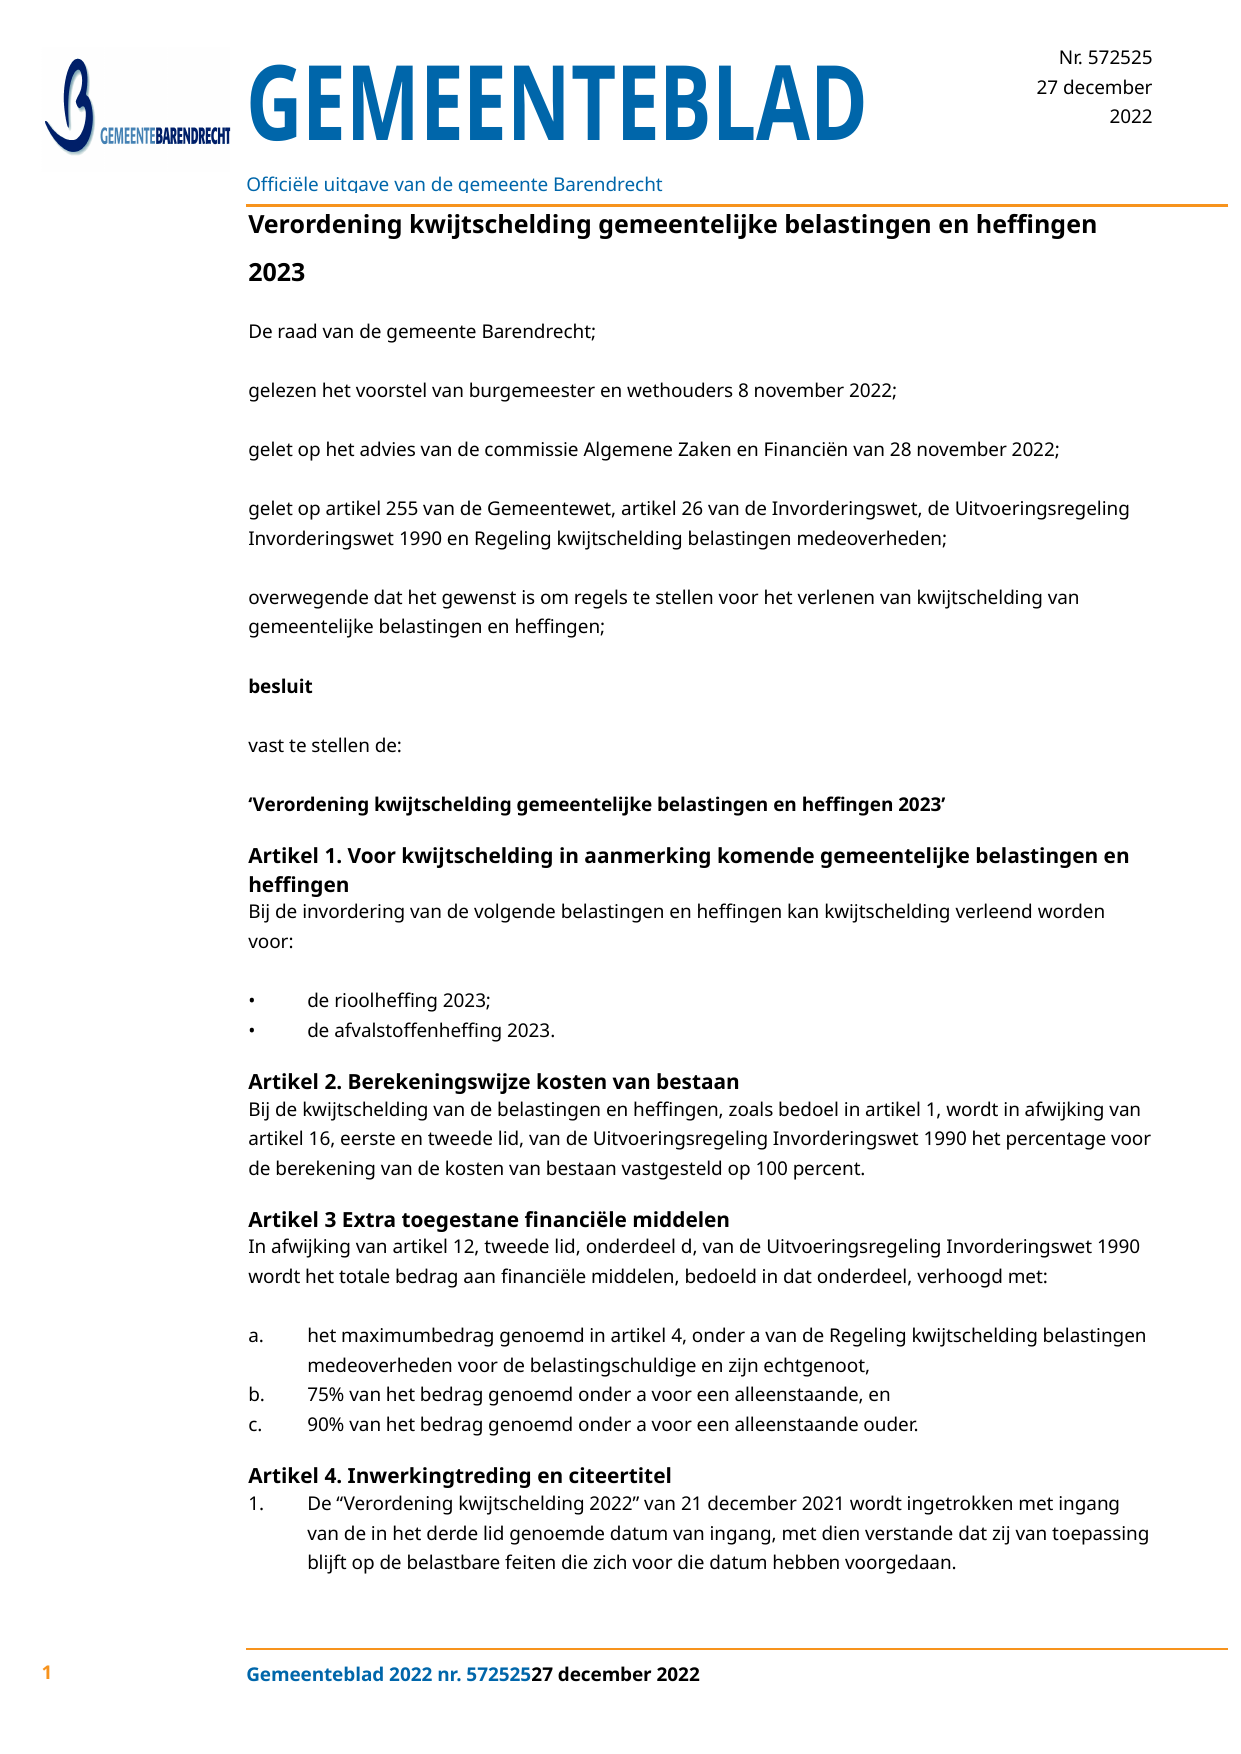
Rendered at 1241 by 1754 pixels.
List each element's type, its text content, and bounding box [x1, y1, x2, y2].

text Bij de kwijtschelding van de belastingen en heffingen, zoals bedoel in artikel 1, wordt in afwijking van artikel 16, eerste en tweede lid, van de Uitvoeringsregeling Invorderingswet 1990 het percentage voor de berekening van de kosten van bestaan vastgesteld op 100 percent. [248, 1096, 1152, 1181]
text overwegende dat het gewenst is om regels te stellen voor het verlenen van kwijtschelding van gemeentelijke belastingen en heffingen; [248, 584, 1152, 639]
list de afvalstoffenheffing 2023. [248, 1017, 1152, 1043]
text Artikel 4. Inwerkingtreding en citeertitel [248, 1462, 1152, 1490]
text Verordening kwijtschelding gemeentelijke belastingen en heffingen 2023 [248, 207, 1152, 288]
list de rioolheffing 2023; [248, 987, 1152, 1013]
text In afwijking van artikel 12, tweede lid, onderdeel d, van de Uitvoeringsregeling Invorderingswet 1990 wordt het totale bedrag aan financiële middelen, bedoeld in dat onderdeel, verhoogd met: [248, 1234, 1152, 1289]
list 75% van het bedrag genoemd onder a voor een alleenstaande, en [248, 1382, 1152, 1407]
text besluit [248, 673, 1152, 699]
text vast te stellen de: [248, 732, 1152, 758]
list De “Verordening kwijtschelding 2022” van 21 december 2021 wordt ingetrokken met ingang van de in het derde lid genoemde datum van ingang, met dien verstande dat zij van toepassing blijft op de belastbare feiten die zich voor die datum hebben voorgedaan. [248, 1490, 1152, 1575]
text Artikel 1. Voor kwijtschelding in aanmerking komende gemeentelijke belastingen en heffingen [248, 842, 1152, 898]
text Artikel 2. Berekeningswijze kosten van bestaan [248, 1067, 1152, 1096]
text gelezen het voorstel van burgemeester en wethouders 8 november 2022; [248, 377, 1152, 403]
list 90% van het bedrag genoemd onder a voor een alleenstaande ouder. [248, 1411, 1152, 1437]
text Bij de invordering van de volgende belastingen en heffingen kan kwijtschelding verleend worden voor: [248, 898, 1152, 954]
picture [41, 47, 231, 172]
list het maximumbedrag genoemd in artikel 4, onder a van de Regeling kwijtschelding belastingen medeoverheden voor de belastingschuldige en zijn echtgenoot, [248, 1322, 1152, 1378]
text ‘Verordening kwijtschelding gemeentelijke belastingen en heffingen 2023’ [248, 791, 1152, 817]
text De raad van de gemeente Barendrecht; [248, 318, 1152, 344]
text gelet op artikel 255 van de Gemeentewet, artikel 26 van de Invorderingswet, de Uitvoeringsregeling Invorderingswet 1990 en Regeling kwijtschelding belastingen medeoverheden; [248, 495, 1152, 551]
text gelet op het advies van de commissie Algemene Zaken en Financiën van 28 november 2022; [248, 436, 1152, 462]
text Artikel 3 Extra toegestane financiële middelen [248, 1205, 1152, 1234]
